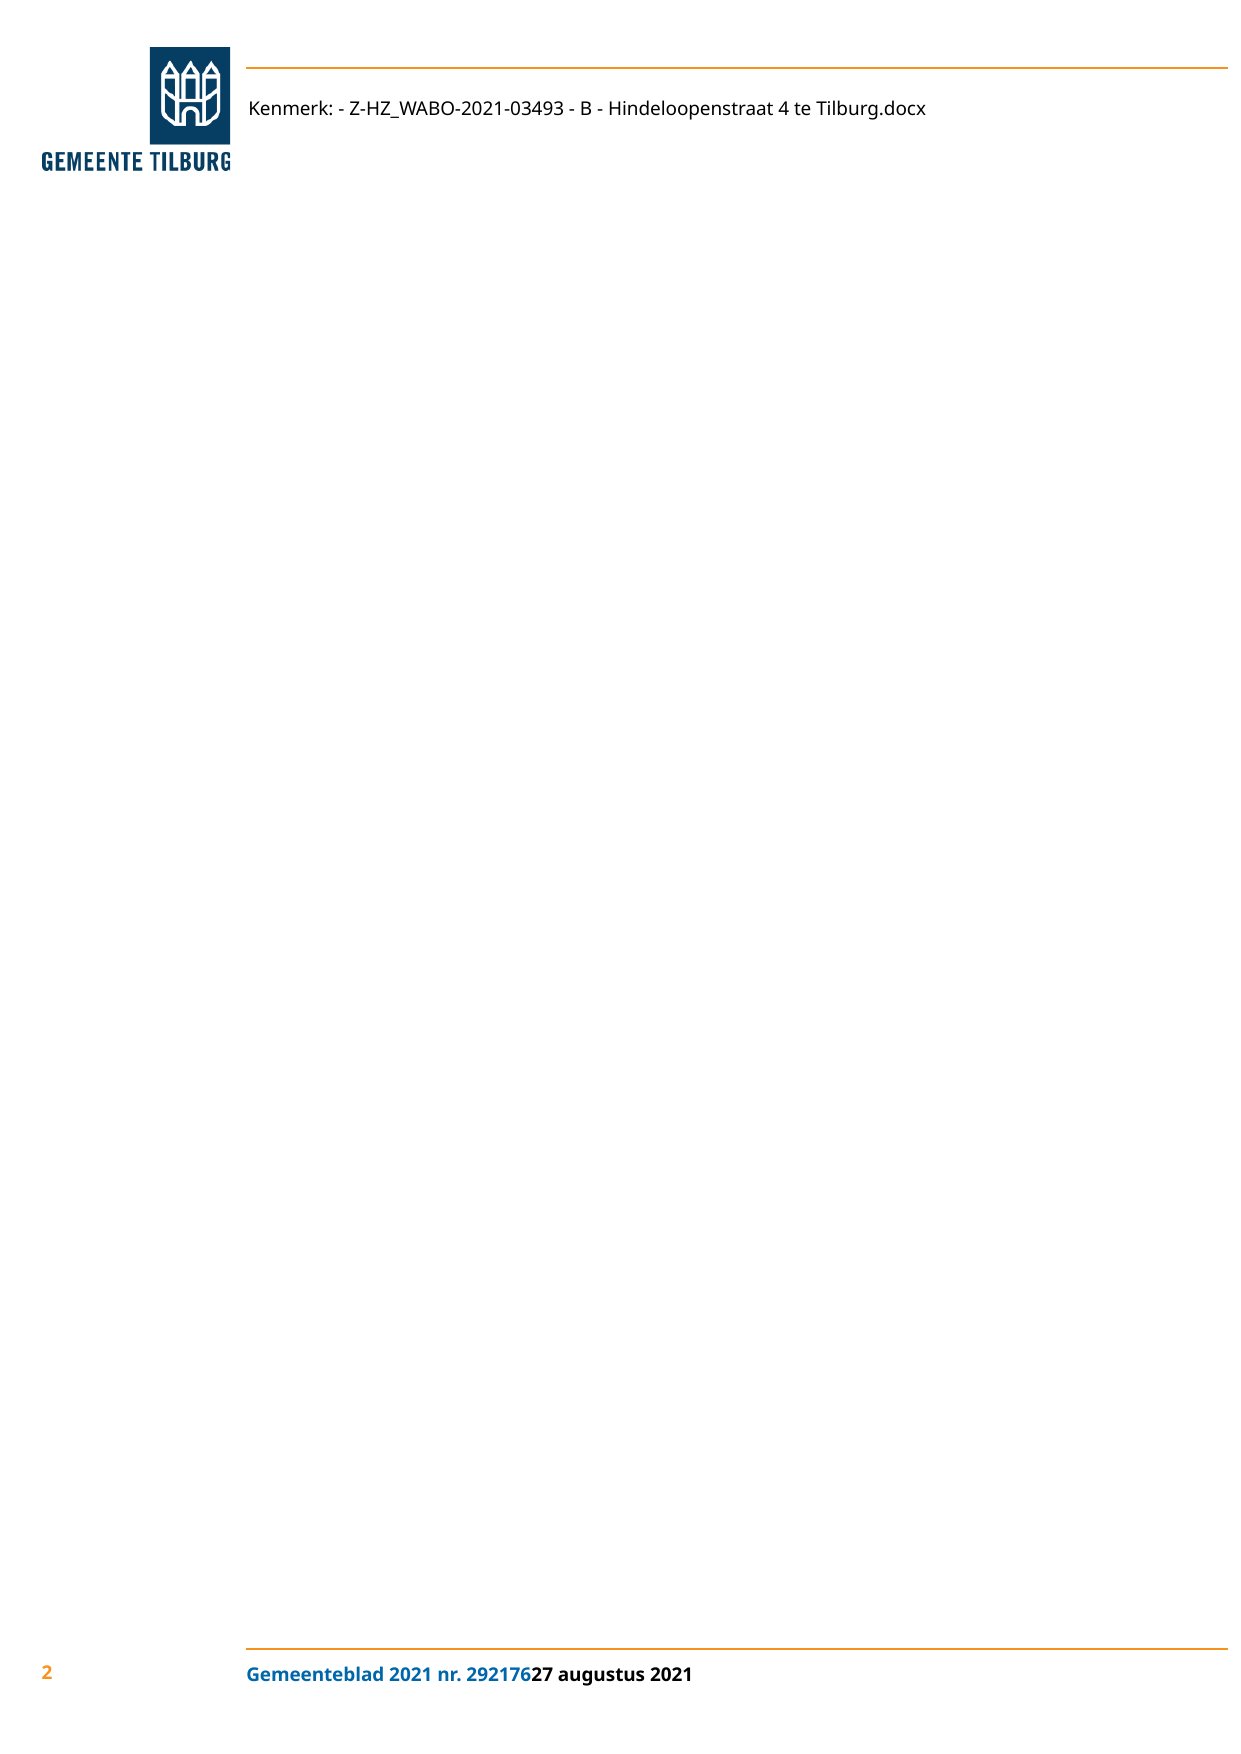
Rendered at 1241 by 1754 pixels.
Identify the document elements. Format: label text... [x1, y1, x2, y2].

text Kenmerk: - Z-HZ_WABO-2021-03493 - B - Hindeloopenstraat 4 te Tilburg.docx [248, 95, 1152, 121]
picture [41, 47, 231, 172]
